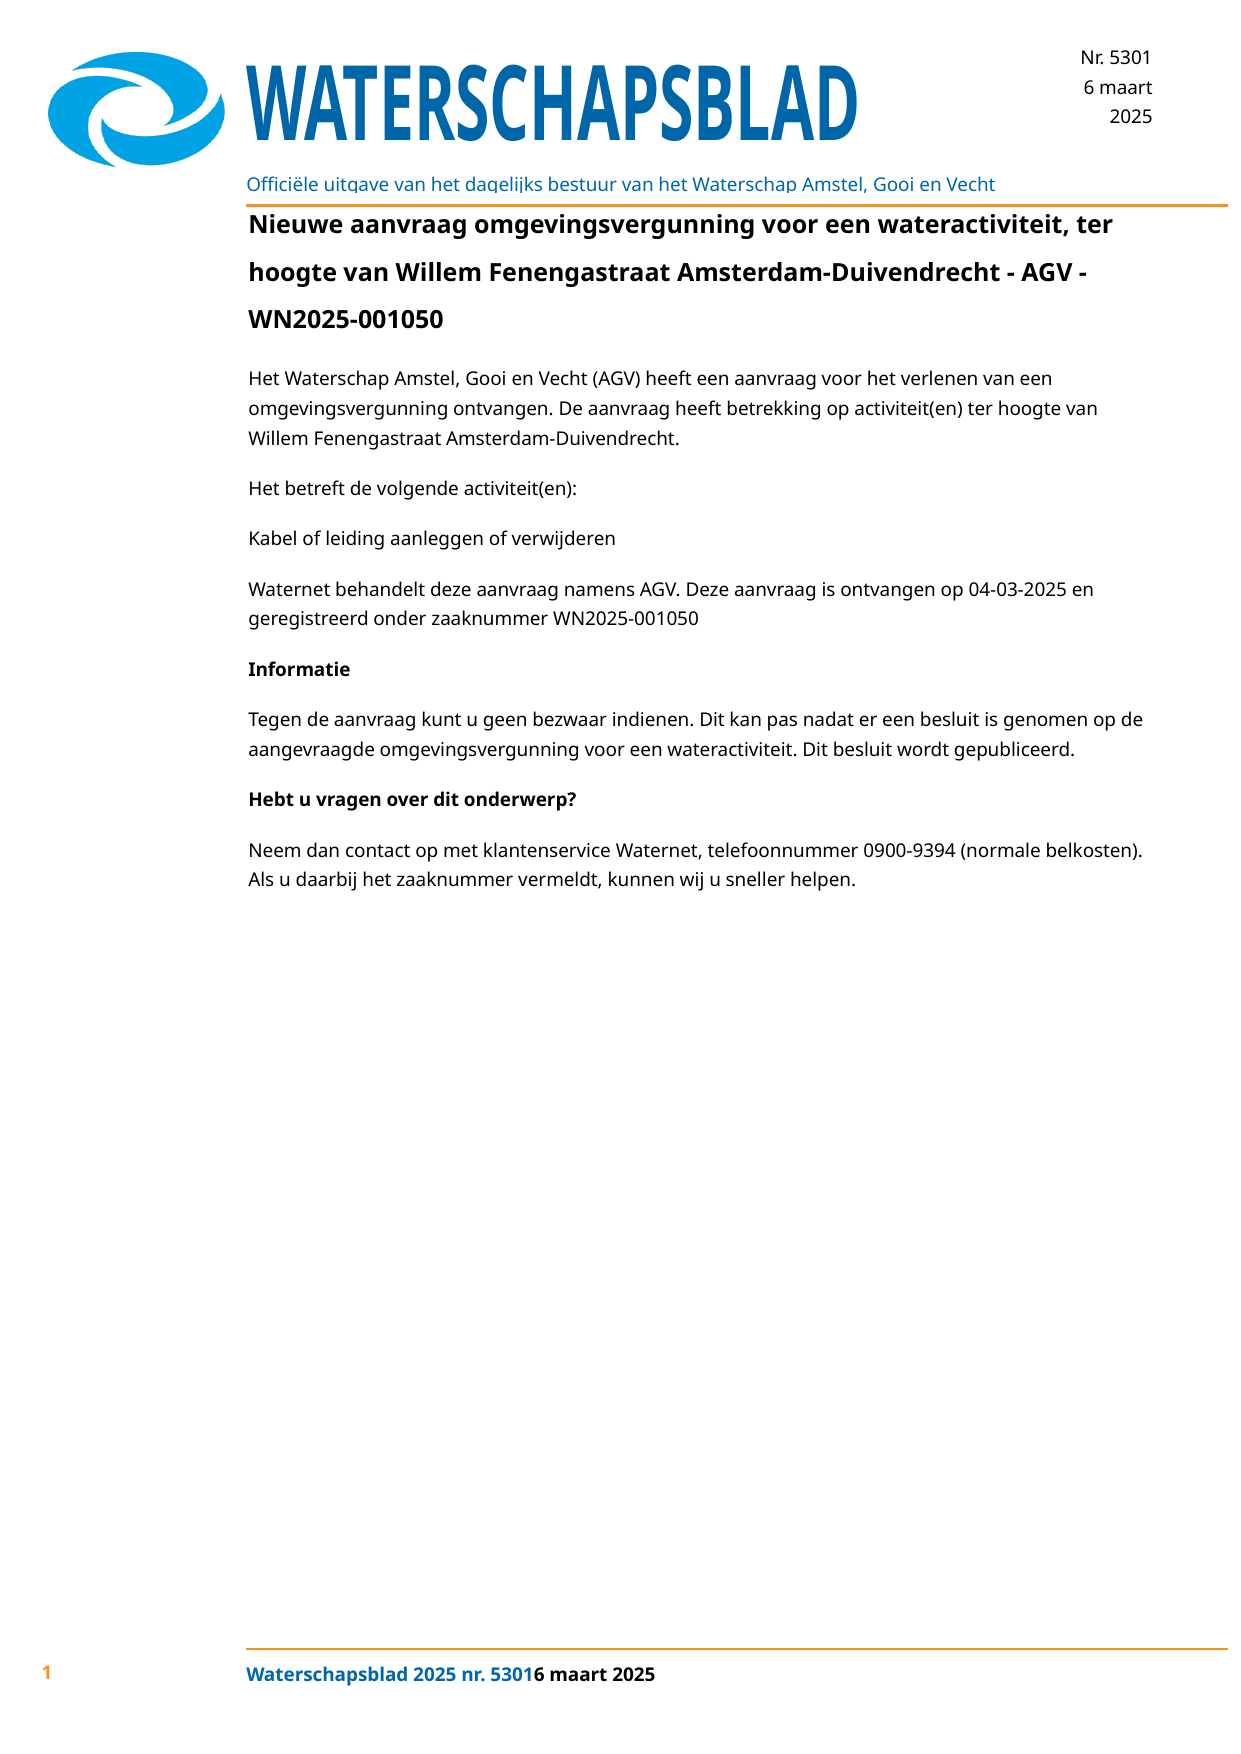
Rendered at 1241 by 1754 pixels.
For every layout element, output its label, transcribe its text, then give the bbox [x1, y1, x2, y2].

text Hebt u vragen over dit onderwerp? [248, 786, 1152, 812]
text Kabel of leiding aanleggen of verwijderen [248, 526, 1152, 551]
text Het Waterschap Amstel, Gooi en Vecht (AGV) heeft een aanvraag voor het verlenen van een omgevingsvergunning ontvangen. De aanvraag heeft betrekking op activiteit(en) ter hoogte van Willem Fenengastraat Amsterdam-Duivendrecht. [248, 366, 1152, 450]
text Nieuwe aanvraag omgevingsvergunning voor een wateractiviteit, ter hoogte van Willem Fenengastraat Amsterdam-Duivendrecht - AGV - WN2025-001050 [248, 207, 1152, 336]
text Tegen de aanvraag kunt u geen bezwaar indienen. Dit kan pas nadat er een besluit is genomen op de aangevraagde omgevingsvergunning voor een wateractiviteit. Dit besluit wordt gepubliceerd. [248, 706, 1152, 762]
picture [41, 47, 231, 172]
text Neem dan contact op met klantenservice Waternet, telefoonnummer 0900-9394 (normale belkosten). Als u daarbij het zaaknummer vermeldt, kunnen wij u sneller helpen. [248, 837, 1152, 892]
text Informatie [248, 656, 1152, 682]
text Het betreft de volgende activiteit(en): [248, 475, 1152, 501]
text Waternet behandelt deze aanvraag namens AGV. Deze aanvraag is ontvangen op 04-03-2025 en geregistreerd onder zaaknummer WN2025-001050 [248, 576, 1152, 631]
